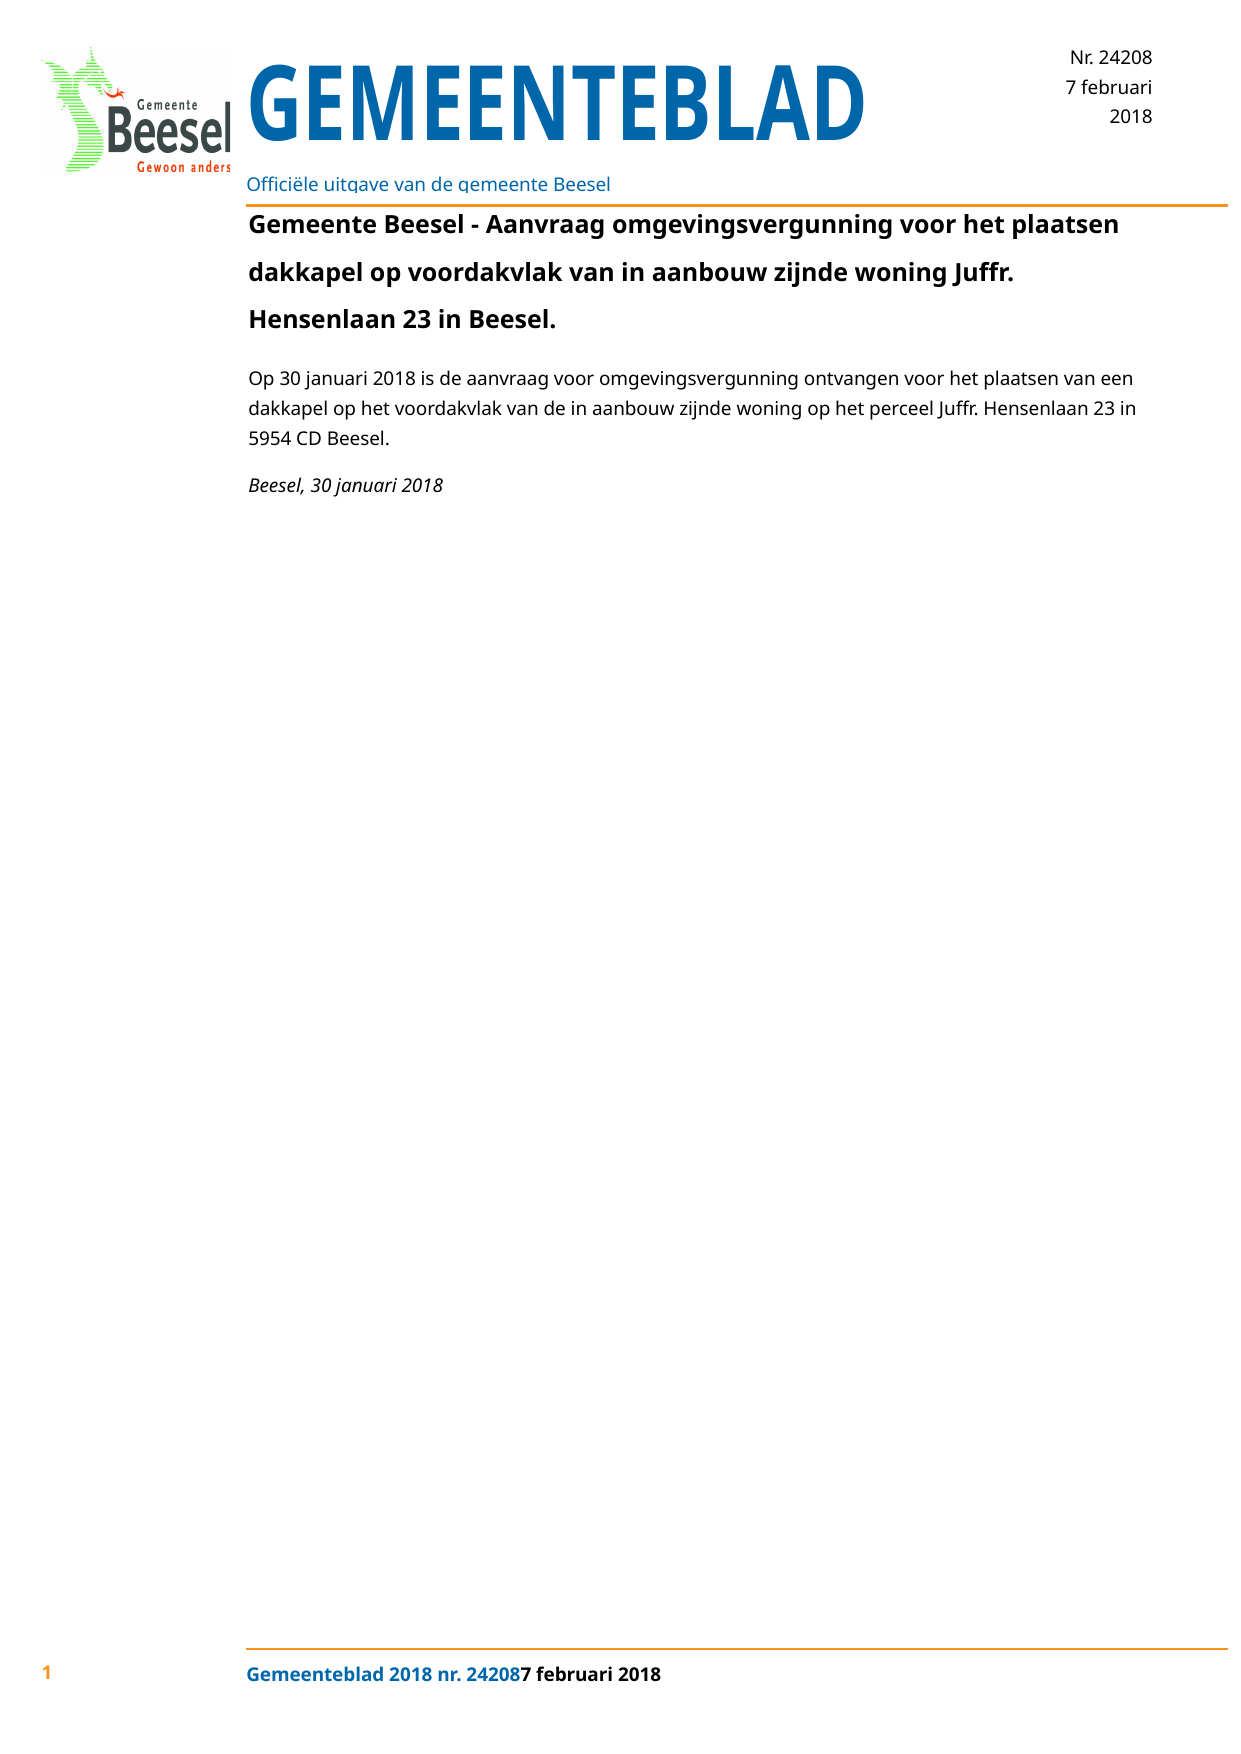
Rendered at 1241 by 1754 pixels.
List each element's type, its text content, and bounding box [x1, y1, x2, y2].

text Op 30 januari 2018 is de aanvraag voor omgevingsvergunning ontvangen voor het plaatsen van een dakkapel op het voordakvlak van de in aanbouw zijnde woning op het perceel Juffr. Hensenlaan 23 in 5954 CD Beesel. [248, 366, 1152, 450]
text Gemeente Beesel - Aanvraag omgevingsvergunning voor het plaatsen dakkapel op voordakvlak van in aanbouw zijnde woning Juffr. Hensenlaan 23 in Beesel. [248, 207, 1152, 336]
picture [41, 47, 231, 172]
text Beesel, 30 januari 2018 [248, 472, 1152, 498]
